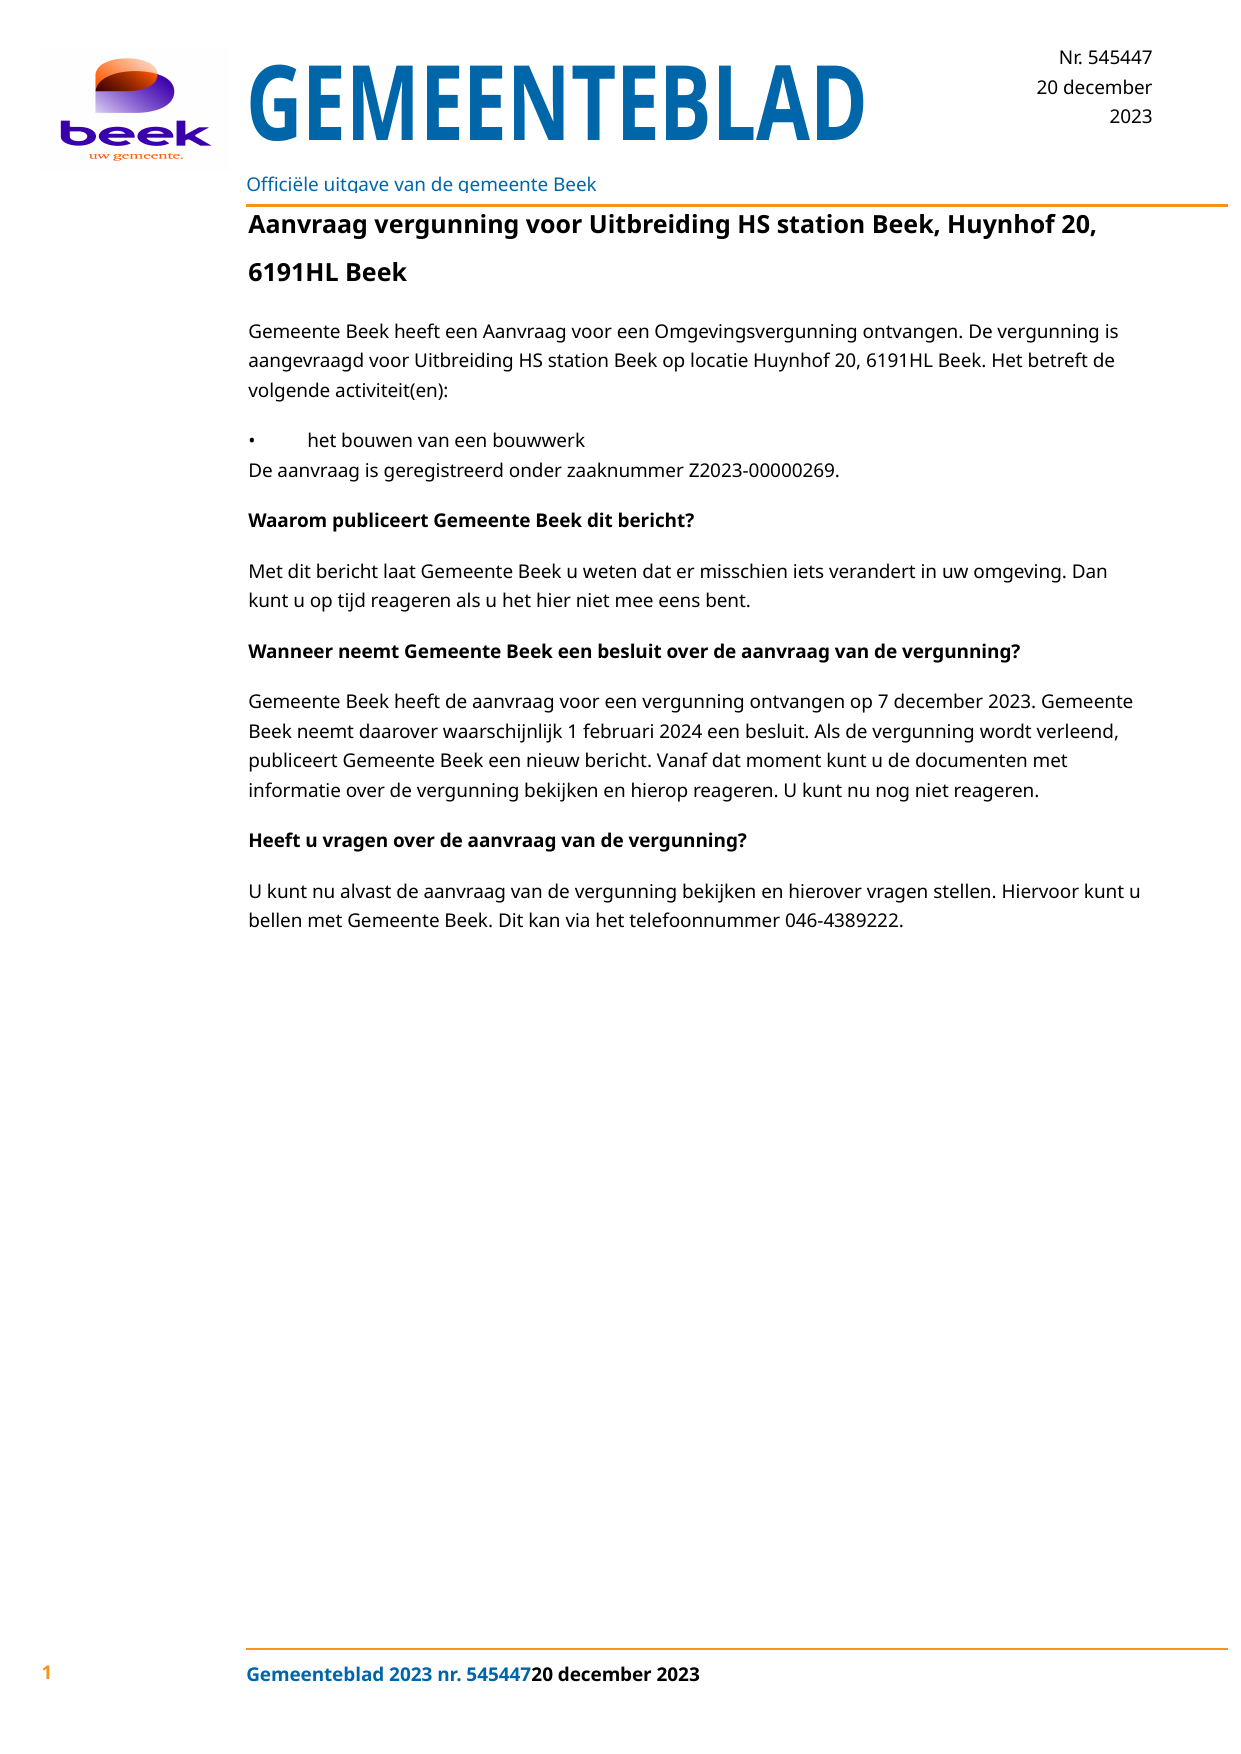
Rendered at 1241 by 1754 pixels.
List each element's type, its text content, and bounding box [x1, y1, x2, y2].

text U kunt nu alvast de aanvraag van de vergunning bekijken en hierover vragen stellen. Hiervoor kunt u bellen met Gemeente Beek. Dit kan via het telefoonnummer 046-4389222. [248, 878, 1152, 933]
text Wanneer neemt Gemeente Beek een besluit over de aanvraag van de vergunning? [248, 638, 1152, 664]
text De aanvraag is geregistreerd onder zaaknummer Z2023-00000269. [248, 457, 1152, 483]
picture [41, 47, 231, 172]
text Waarom publiceert Gemeente Beek dit bericht? [248, 507, 1152, 533]
list het bouwen van een bouwwerk [248, 427, 1152, 453]
text Heeft u vragen over de aanvraag van de vergunning? [248, 827, 1152, 853]
text Met dit bericht laat Gemeente Beek u weten dat er misschien iets verandert in uw omgeving. Dan kunt u op tijd reageren als u het hier niet mee eens bent. [248, 558, 1152, 613]
text Gemeente Beek heeft een Aanvraag voor een Omgevingsvergunning ontvangen. De vergunning is aangevraagd voor Uitbreiding HS station Beek op locatie Huynhof 20, 6191HL Beek. Het betreft de volgende activiteit(en): [248, 318, 1152, 403]
text Gemeente Beek heeft de aanvraag voor een vergunning ontvangen op 7 december 2023. Gemeente Beek neemt daarover waarschijnlijk 1 februari 2024 een besluit. Als de vergunning wordt verleend, publiceert Gemeente Beek een nieuw bericht. Vanaf dat moment kunt u de documenten met informatie over de vergunning bekijken en hierop reageren. U kunt nu nog niet reageren. [248, 688, 1152, 803]
text Aanvraag vergunning voor Uitbreiding HS station Beek, Huynhof 20, 6191HL Beek [248, 207, 1152, 288]
